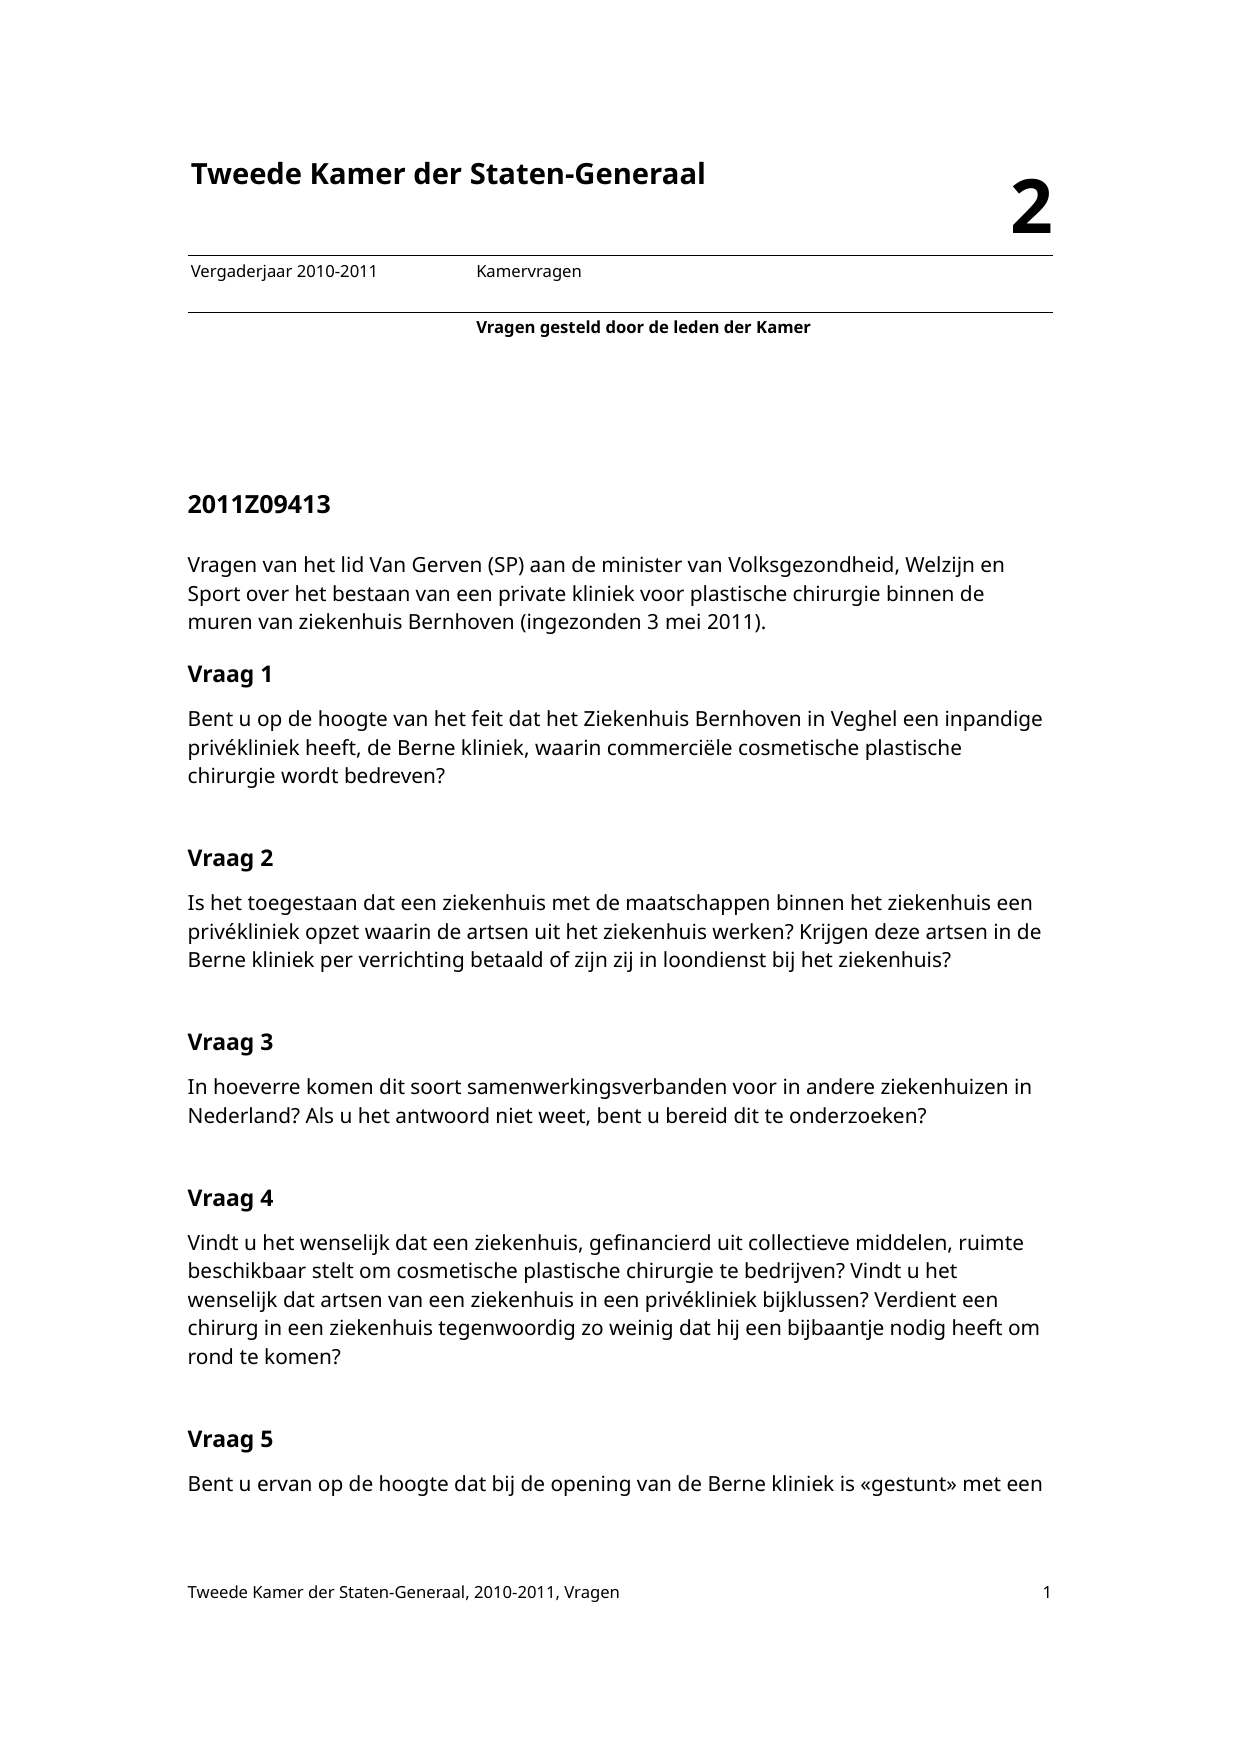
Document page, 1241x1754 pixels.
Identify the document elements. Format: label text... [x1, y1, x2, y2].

subtitle Vraag 5 [187, 1423, 1053, 1454]
text Is het toegestaan dat een ziekenhuis met de maatschappen binnen het ziekenhuis een privékliniek opzet waarin de artsen uit het ziekenhuis werken? Krijgen deze artsen in de Berne kliniek per verrichting betaald of zijn zij in loondienst bij het ziekenhuis? [187, 888, 1053, 974]
subtitle Vraag 4 [187, 1182, 1053, 1213]
table_cell Vergaderjaar 2010-2011 [188, 256, 473, 312]
table_header 2 [880, 150, 1053, 255]
table_cell [188, 313, 473, 339]
subtitle Vraag 1 [187, 658, 1053, 689]
table_header Tweede Kamer der Staten-Generaal [188, 150, 879, 255]
text 2011Z09413 [187, 487, 1053, 521]
text Vindt u het wenselijk dat een ziekenhuis, gefinancierd uit collectieve middelen, ruimte beschikbaar stelt om cosmetische plastische chirurgie te bedrijven? Vindt u het wenselijk dat artsen van een ziekenhuis in een privékliniek bijklussen? Verdient een chirurg in een ziekenhuis tegenwoordig zo weinig dat hij een bijbaantje nodig heeft om rond te komen? [187, 1228, 1053, 1370]
text Vragen van het lid Van Gerven (SP) aan de minister van Volksgezondheid, Welzijn en Sport over het bestaan van een private kliniek voor plastische chirurgie binnen de muren van ziekenhuis Bernhoven (ingezonden 3 mei 2011). [187, 550, 1053, 636]
table_cell Vragen gesteld door de leden der Kamer [473, 313, 1053, 339]
subtitle Vraag 2 [187, 842, 1053, 873]
table_cell Kamervragen [473, 256, 1053, 312]
text Bent u ervan op de hoogte dat bij de opening van de Berne kliniek is «gestunt» met een [187, 1469, 1053, 1497]
subtitle Vraag 3 [187, 1026, 1053, 1057]
text In hoeverre komen dit soort samenwerkingsverbanden voor in andere ziekenhuizen in Nederland? Als u het antwoord niet weet, bent u bereid dit te onderzoeken? [187, 1072, 1053, 1129]
text Bent u op de hoogte van het feit dat het Ziekenhuis Bernhoven in Veghel een inpandige privékliniek heeft, de Berne kliniek, waarin commerciële cosmetische plastische chirurgie wordt bedreven? [187, 704, 1053, 790]
